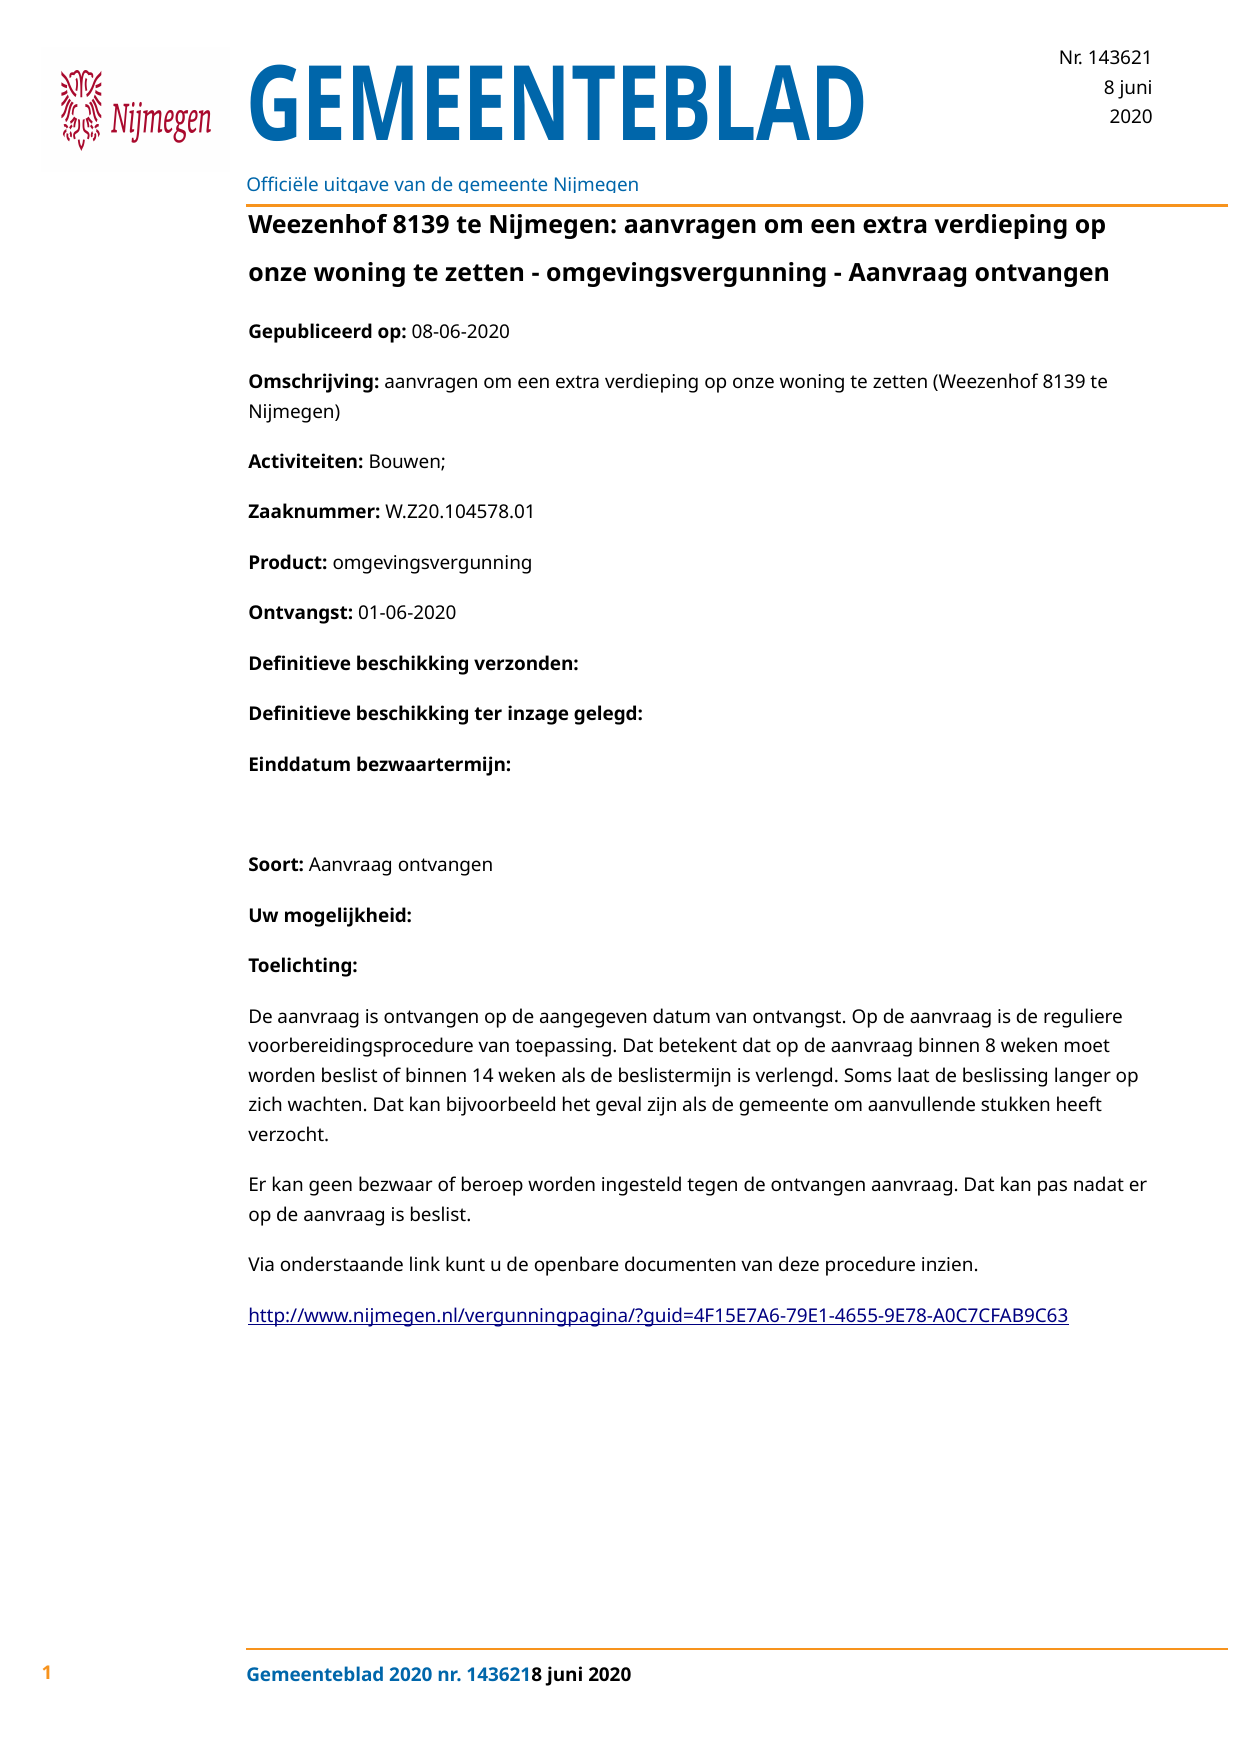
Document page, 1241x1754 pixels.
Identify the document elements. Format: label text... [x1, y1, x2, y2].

text Definitieve beschikking verzonden: [248, 650, 1152, 676]
text Zaaknummer: W.Z20.104578.01 [248, 499, 1152, 524]
text Gepubliceerd op: 08-06-2020 [248, 318, 1152, 344]
text Uw mogelijkheid: [248, 902, 1152, 928]
text Ontvangst: 01-06-2020 [248, 599, 1152, 625]
text Omschrijving: aanvragen om een extra verdieping op onze woning te zetten (Weezenhof 8139 te Nijmegen) [248, 368, 1152, 424]
text Via onderstaande link kunt u de openbare documenten van deze procedure inzien. [248, 1252, 1152, 1277]
text Toelichting: [248, 952, 1152, 978]
text Er kan geen bezwaar of beroep worden ingesteld tegen de ontvangen aanvraag. Dat kan pas nadat er op de aanvraag is beslist. [248, 1172, 1152, 1227]
text Soort: Aanvraag ontvangen [248, 852, 1152, 877]
text Product: omgevingsvergunning [248, 549, 1152, 575]
picture [41, 47, 231, 172]
text Activiteiten: Bouwen; [248, 448, 1152, 474]
text Definitieve beschikking ter inzage gelegd: [248, 700, 1152, 726]
text Weezenhof 8139 te Nijmegen: aanvragen om een extra verdieping op onze woning te zetten - omgevingsvergunning - Aanvraag ontvangen [248, 207, 1152, 288]
text De aanvraag is ontvangen op de aangegeven datum van ontvangst. Op de aanvraag is de reguliere voorbereidingsprocedure van toepassing. Dat betekent dat op de aanvraag binnen 8 weken moet worden beslist of binnen 14 weken als de beslistermijn is verlengd. Soms laat de beslissing langer op zich wachten. Dat kan bijvoorbeeld het geval zijn als de gemeente om aanvullende stukken heeft verzocht. [248, 1003, 1152, 1147]
text Einddatum bezwaartermijn: [248, 751, 1152, 777]
text http://www.nijmegen.nl/vergunningpagina/?guid=4F15E7A6-79E1-4655-9E78-A0C7CFAB9C63 [248, 1302, 1152, 1328]
